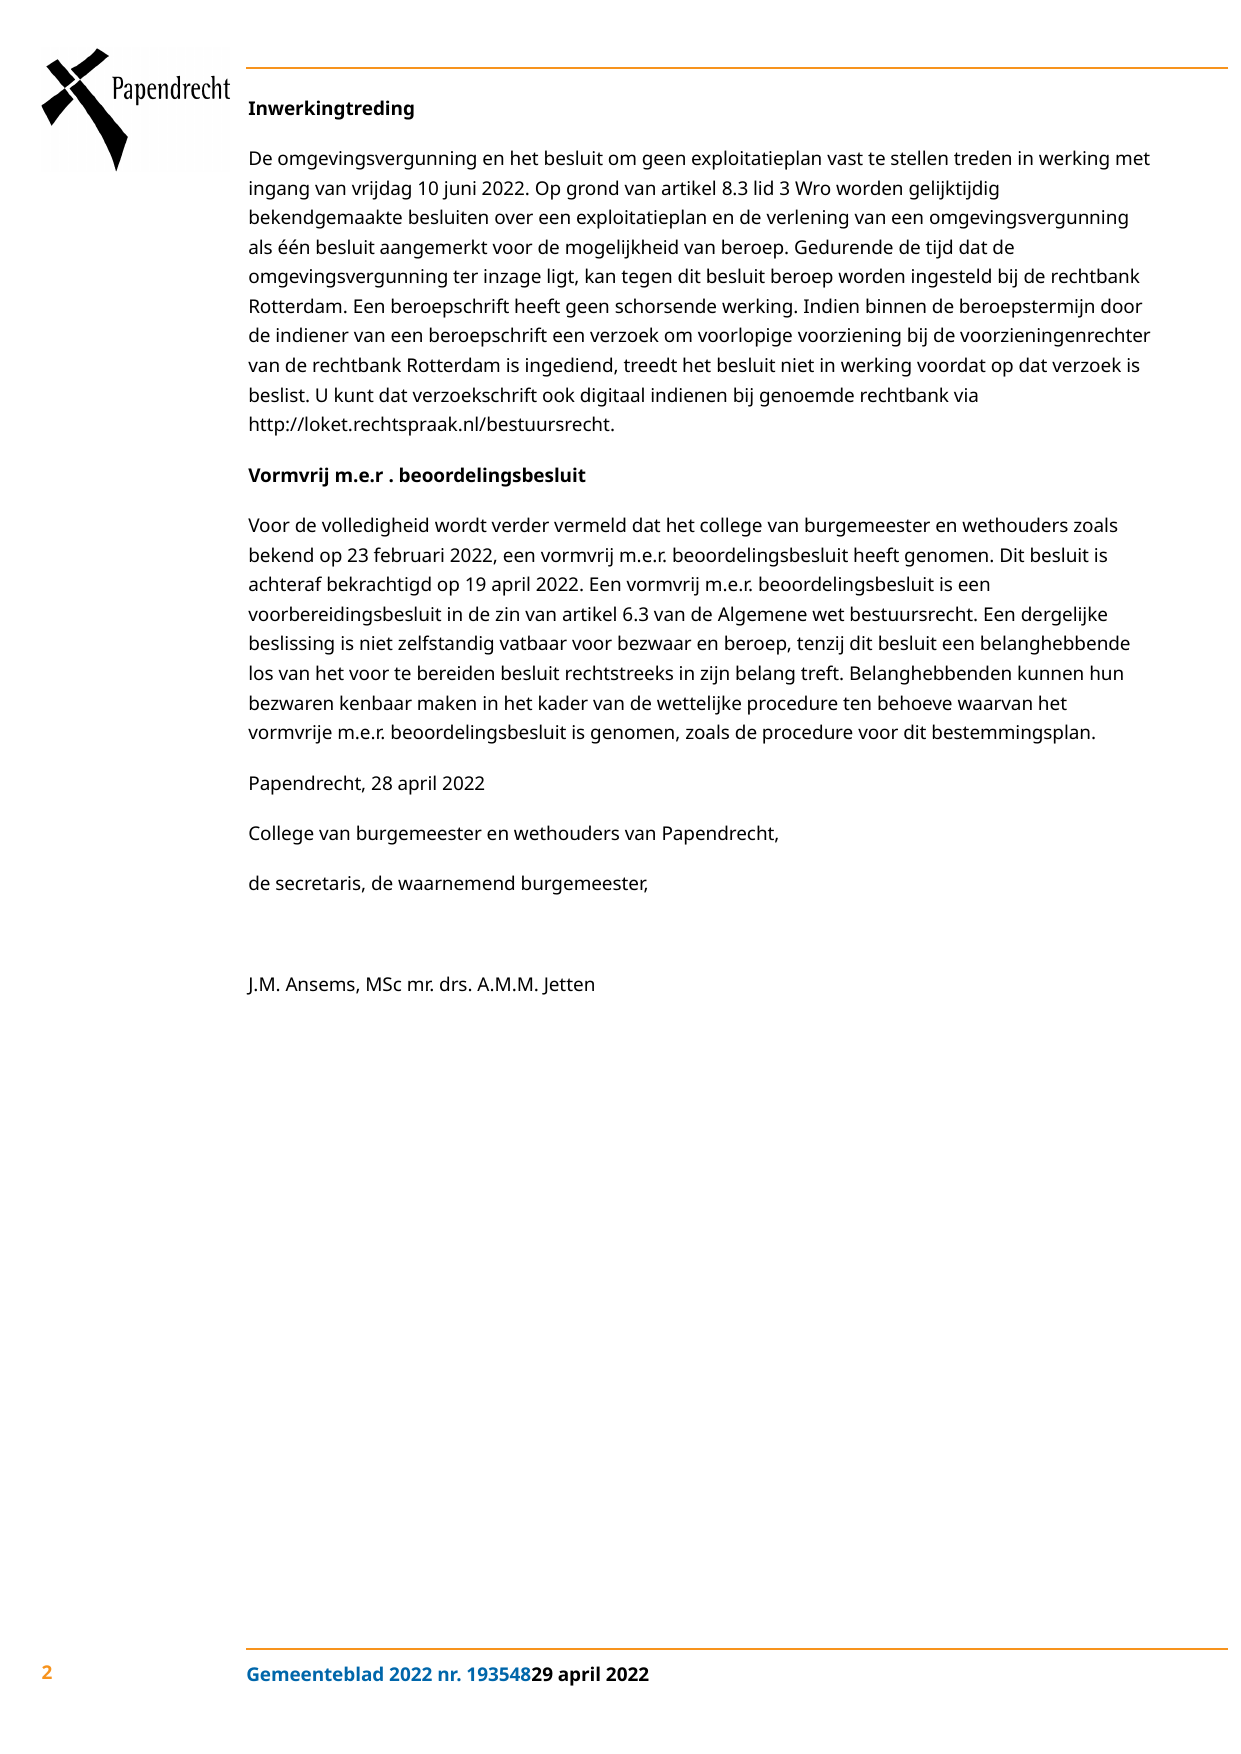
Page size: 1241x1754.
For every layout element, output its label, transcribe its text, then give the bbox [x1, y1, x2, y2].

text Papendrecht, 28 april 2022 [248, 770, 1152, 796]
text Voor de volledigheid wordt verder vermeld dat het college van burgemeester en wethouders zoals bekend op 23 februari 2022, een vormvrij m.e.r. beoordelingsbesluit heeft genomen. Dit besluit is achteraf bekrachtigd op 19 april 2022. Een vormvrij m.e.r. beoordelingsbesluit is een voorbereidingsbesluit in de zin van artikel 6.3 van de Algemene wet bestuursrecht. Een dergelijke beslissing is niet zelfstandig vatbaar voor bezwaar en beroep, tenzij dit besluit een belanghebbende los van het voor te bereiden besluit rechtstreeks in zijn belang treft. Belanghebbenden kunnen hun bezwaren kenbaar maken in het kader van de wettelijke procedure ten behoeve waarvan het vormvrije m.e.r. beoordelingsbesluit is genomen, zoals de procedure voor dit bestemmingsplan. [248, 512, 1152, 745]
text de secretaris, de waarnemend burgemeester, [248, 871, 1152, 896]
text College van burgemeester en wethouders van Papendrecht, [248, 820, 1152, 846]
text Vormvrij m.e.r . beoordelingsbesluit [248, 462, 1152, 488]
picture [41, 47, 231, 172]
text Inwerkingtreding [248, 95, 1152, 121]
text De omgevingsvergunning en het besluit om geen exploitatieplan vast te stellen treden in werking met ingang van vrijdag 10 juni 2022. Op grond van artikel 8.3 lid 3 Wro worden gelijktijdig bekendgemaakte besluiten over een exploitatieplan en de verlening van een omgevingsvergunning als één besluit aangemerkt voor de mogelijkheid van beroep. Gedurende de tijd dat de omgevingsvergunning ter inzage ligt, kan tegen dit besluit beroep worden ingesteld bij de rechtbank Rotterdam. Een beroepschrift heeft geen schorsende werking. Indien binnen de beroepstermijn door de indiener van een beroepschrift een verzoek om voorlopige voorziening bij de voorzieningenrechter van de rechtbank Rotterdam is ingediend, treedt het besluit niet in werking voordat op dat verzoek is beslist. U kunt dat verzoekschrift ook digitaal indienen bij genoemde rechtbank via http://loket.rechtspraak.nl/bestuursrecht. [248, 145, 1152, 437]
text J.M. Ansems, MSc mr. drs. A.M.M. Jetten [248, 971, 1152, 997]
